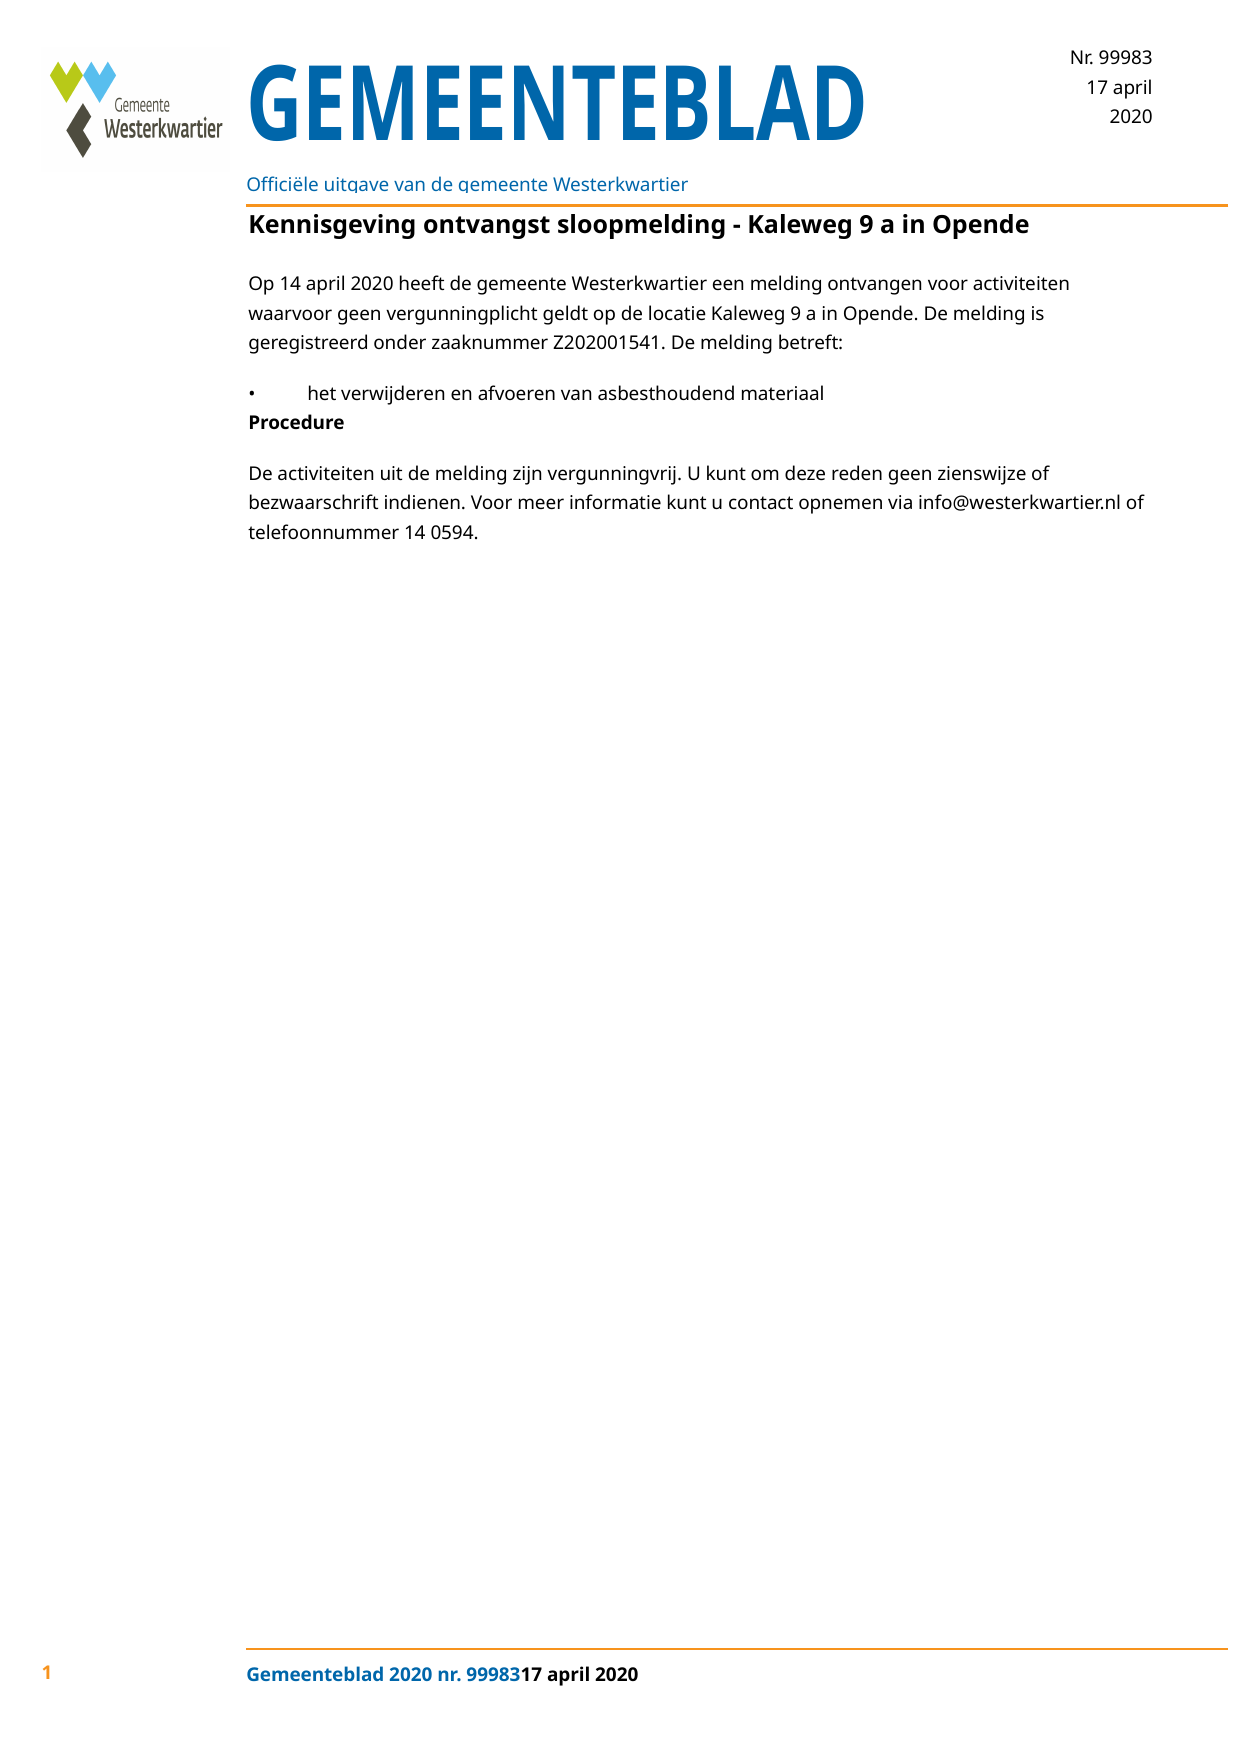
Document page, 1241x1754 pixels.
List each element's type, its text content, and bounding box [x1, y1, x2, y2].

text Kennisgeving ontvangst sloopmelding - Kaleweg 9 a in Opende [248, 207, 1152, 241]
picture [41, 47, 231, 172]
text De activiteiten uit de melding zijn vergunningvrij. U kunt om deze reden geen zienswijze of bezwaarschrift indienen. Voor meer informatie kunt u contact opnemen via info@westerkwartier.nl of telefoonnummer 14 0594. [248, 460, 1152, 545]
list het verwijderen en afvoeren van asbesthoudend materiaal [248, 380, 1152, 406]
text Op 14 april 2020 heeft de gemeente Westerkwartier een melding ontvangen voor activiteiten waarvoor geen vergunningplicht geldt op de locatie Kaleweg 9 a in Opende. De melding is geregistreerd onder zaaknummer Z202001541. De melding betreft: [248, 270, 1152, 355]
text Procedure [248, 409, 1152, 435]
